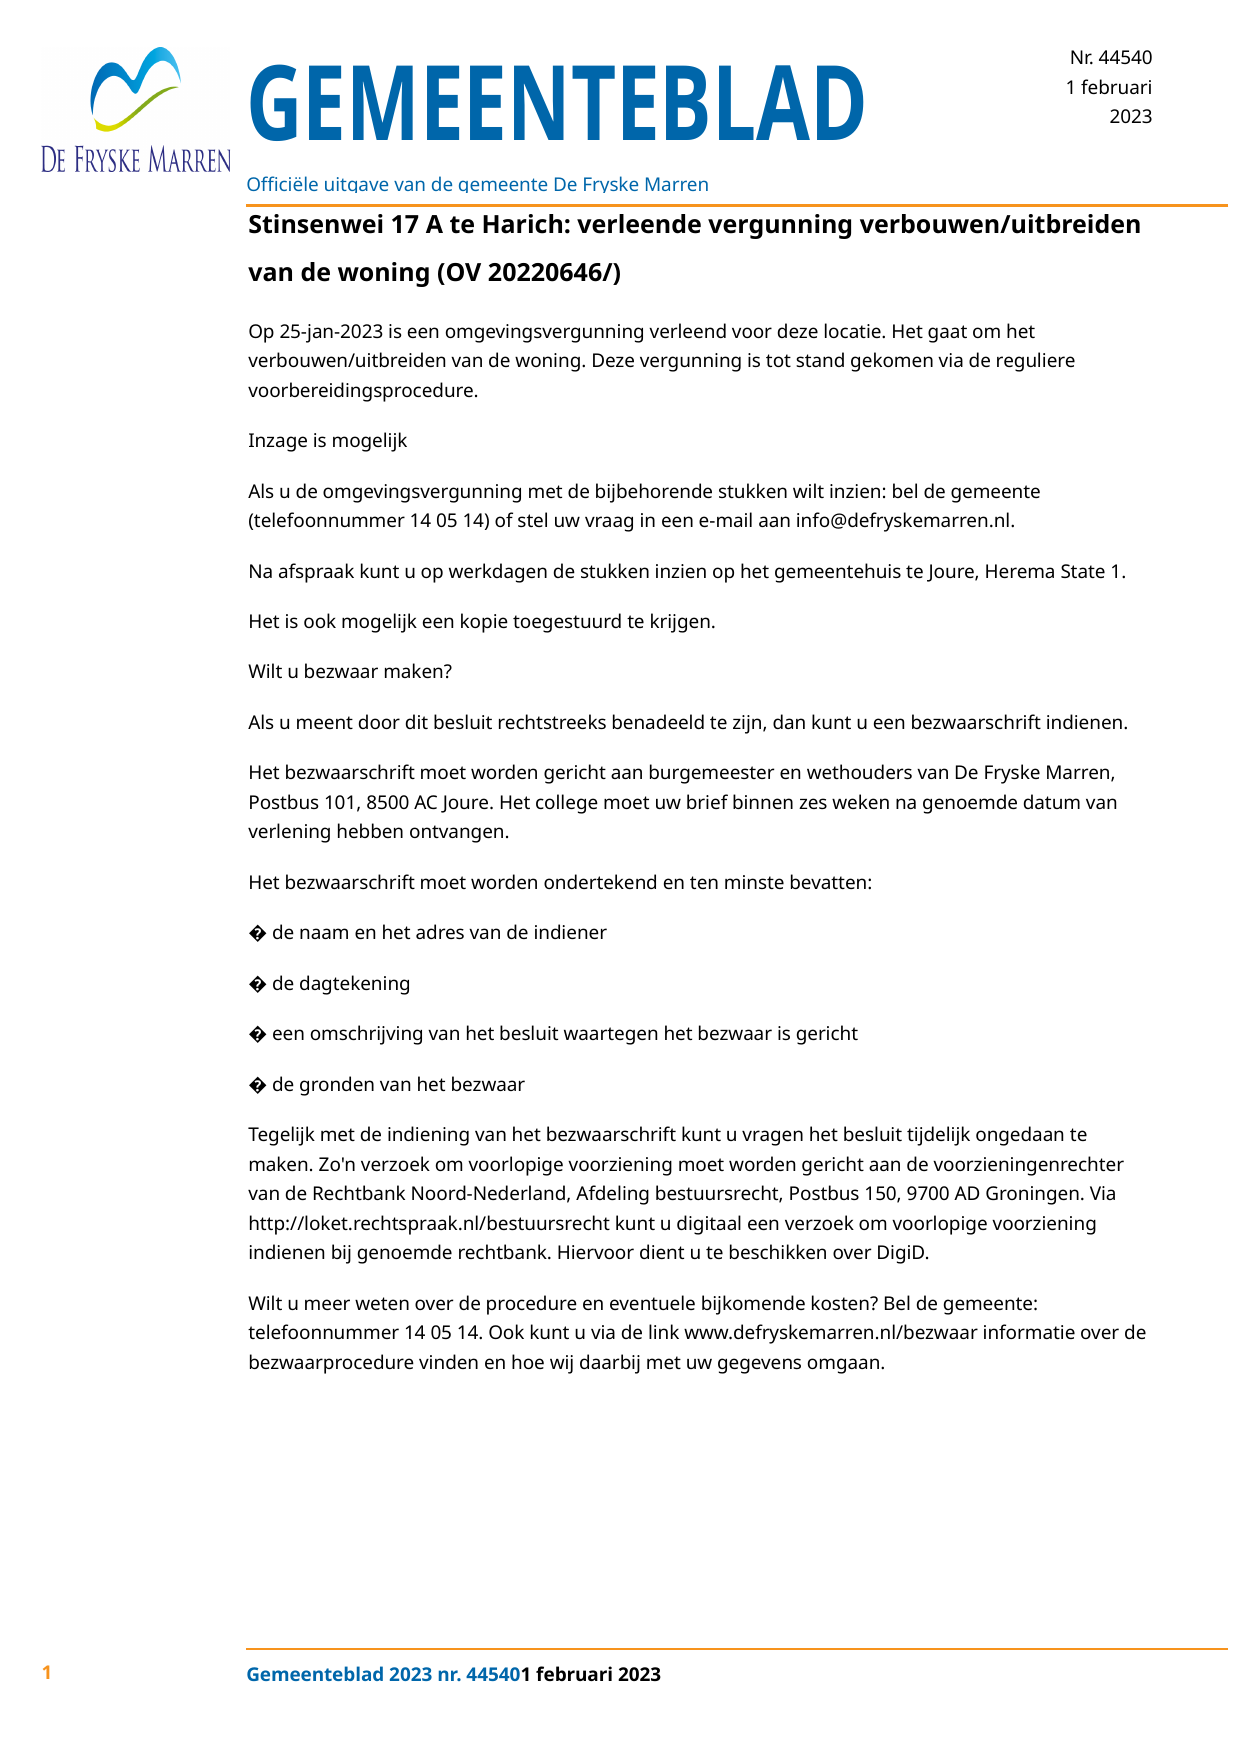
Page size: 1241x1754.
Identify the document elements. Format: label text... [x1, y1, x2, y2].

text Als u de omgevingsvergunning met de bijbehorende stukken wilt inzien: bel de gemeente (telefoonnummer 14 05 14) of stel uw vraag in een e-mail aan info@defryskemarren.nl. [248, 478, 1152, 533]
text Tegelijk met de indiening van het bezwaarschrift kunt u vragen het besluit tijdelijk ongedaan te maken. Zo'n verzoek om voorlopige voorziening moet worden gericht aan de voorzieningenrechter van de Rechtbank Noord-Nederland, Afdeling bestuursrecht, Postbus 150, 9700 AD Groningen. Via http://loket.rechtspraak.nl/bestuursrecht kunt u digitaal een verzoek om voorlopige voorziening indienen bij genoemde rechtbank. Hiervoor dient u te beschikken over DigiD. [248, 1121, 1152, 1265]
text Wilt u bezwaar maken? [248, 659, 1152, 684]
text Wilt u meer weten over de procedure en eventuele bijkomende kosten? Bel de gemeente: telefoonnummer 14 05 14. Ook kunt u via de link www.defryskemarren.nl/bezwaar informatie over de bezwaarprocedure vinden en hoe wij daarbij met uw gegevens omgaan. [248, 1290, 1152, 1375]
text Het is ook mogelijk een kopie toegestuurd te krijgen. [248, 608, 1152, 634]
text Op 25-jan-2023 is een omgevingsvergunning verleend voor deze locatie. Het gaat om het verbouwen/uitbreiden van de woning. Deze vergunning is tot stand gekomen via de reguliere voorbereidingsprocedure. [248, 318, 1152, 403]
text Stinsenwei 17 A te Harich: verleende vergunning verbouwen/uitbreiden van de woning (OV 20220646/) [248, 207, 1152, 288]
text � de dagtekening [248, 970, 1152, 996]
text Als u meent door dit besluit rechtstreeks benadeeld te zijn, dan kunt u een bezwaarschrift indienen. [248, 709, 1152, 735]
picture [41, 47, 231, 172]
text Na afspraak kunt u op werkdagen de stukken inzien op het gemeentehuis te Joure, Herema State 1. [248, 558, 1152, 584]
text � een omschrijving van het besluit waartegen het bezwaar is gericht [248, 1020, 1152, 1046]
text � de gronden van het bezwaar [248, 1071, 1152, 1097]
text Het bezwaarschrift moet worden ondertekend en ten minste bevatten: [248, 869, 1152, 895]
text Inzage is mogelijk [248, 427, 1152, 453]
text Het bezwaarschrift moet worden gericht aan burgemeester en wethouders van De Fryske Marren, Postbus 101, 8500 AC Joure. Het college moet uw brief binnen zes weken na genoemde datum van verlening hebben ontvangen. [248, 759, 1152, 844]
text � de naam en het adres van de indiener [248, 919, 1152, 945]
